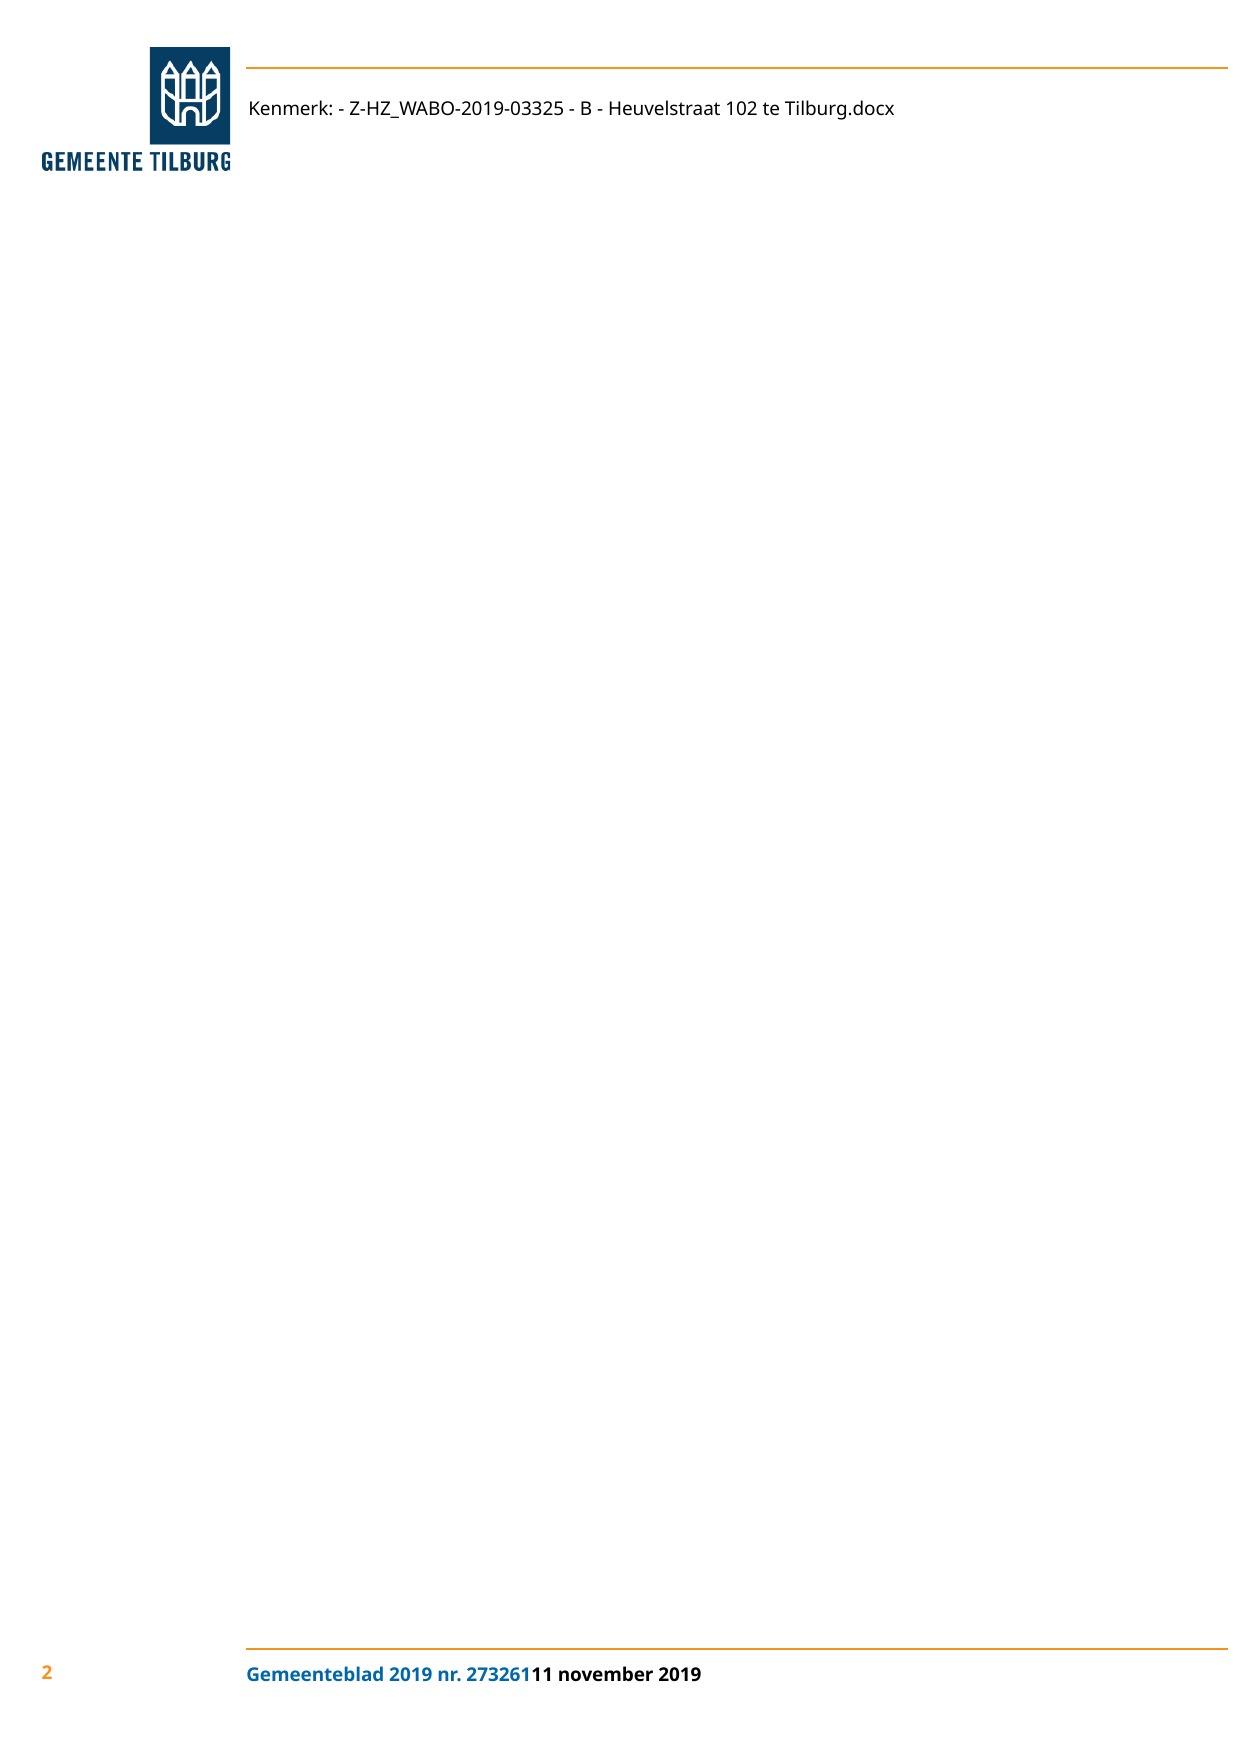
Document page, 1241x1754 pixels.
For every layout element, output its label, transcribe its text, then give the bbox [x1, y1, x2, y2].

picture [41, 47, 231, 172]
text Kenmerk: - Z-HZ_WABO-2019-03325 - B - Heuvelstraat 102 te Tilburg.docx [248, 95, 1152, 121]
